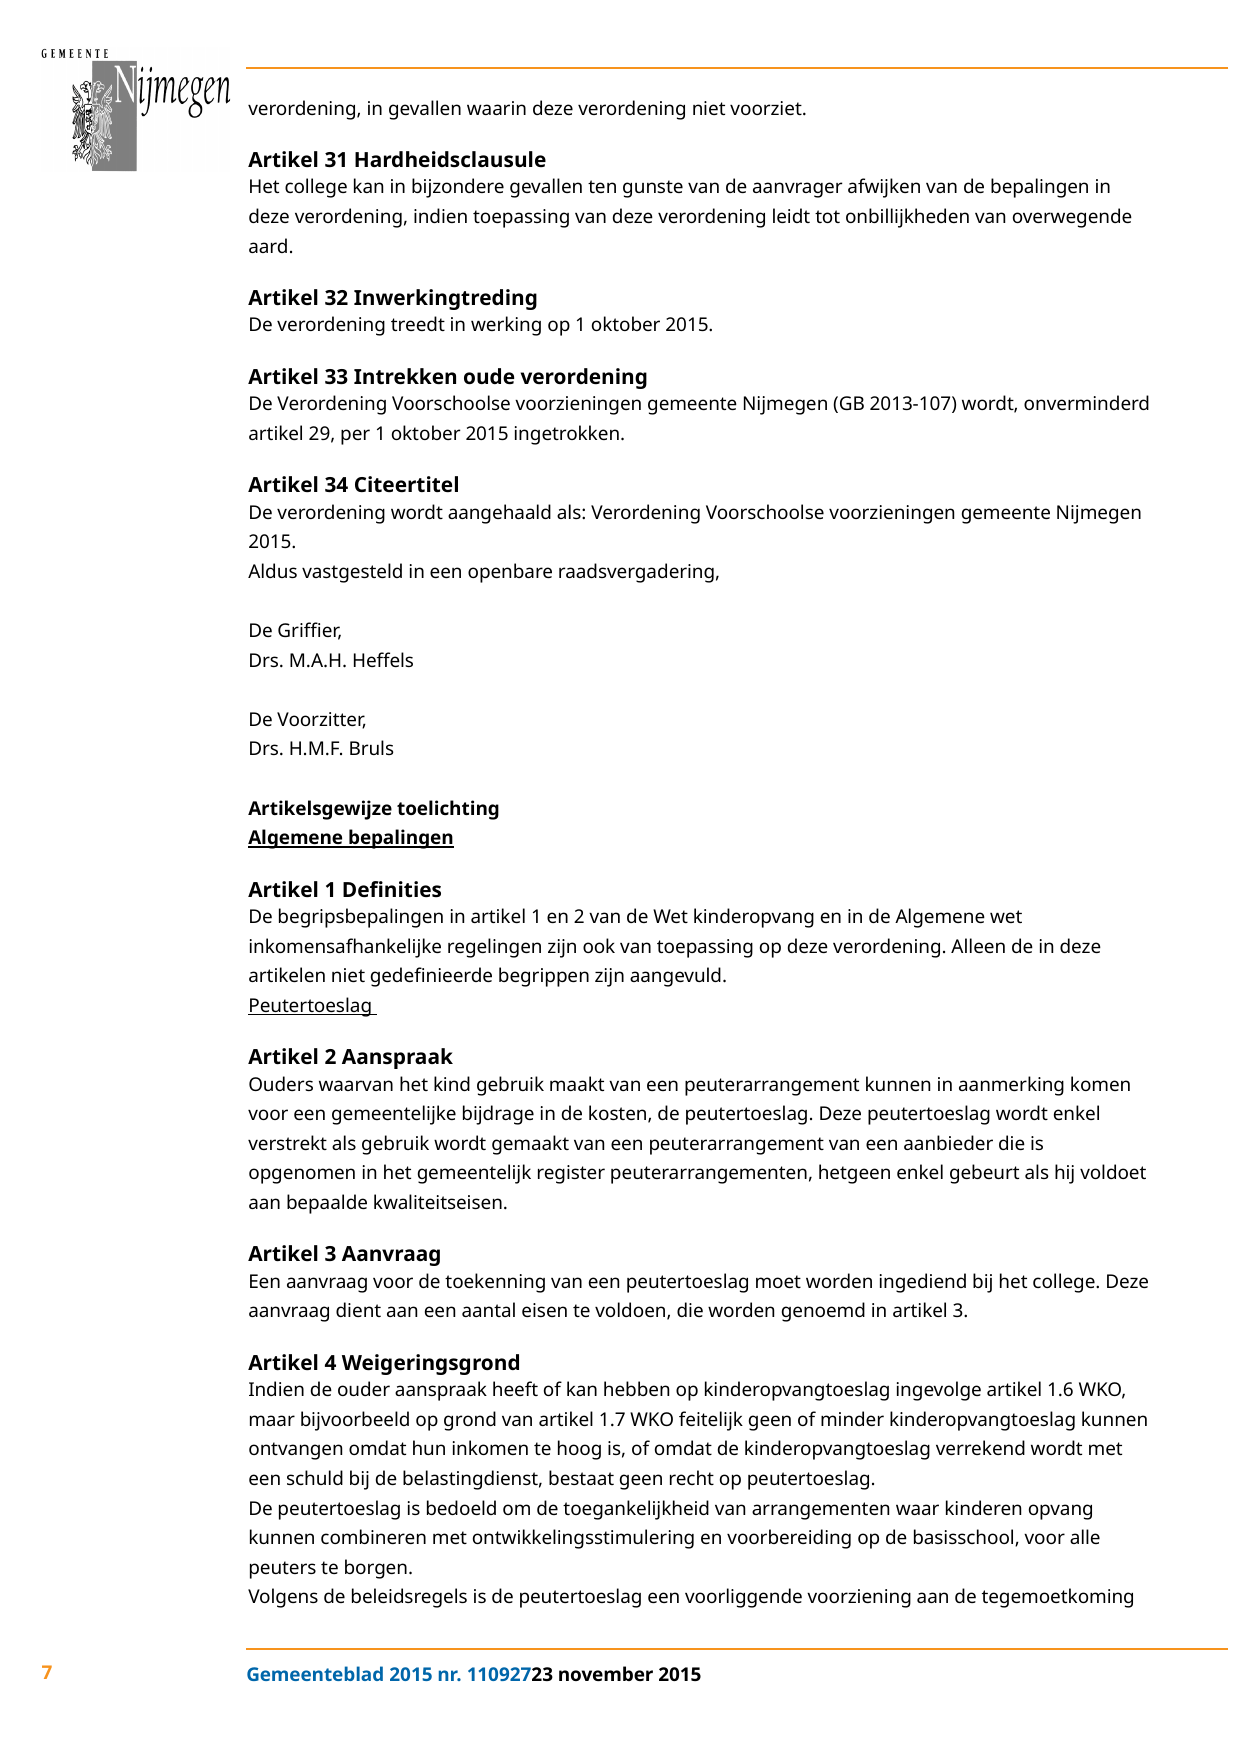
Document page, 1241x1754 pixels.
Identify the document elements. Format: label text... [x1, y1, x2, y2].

text De Griffier, [248, 617, 1152, 643]
text Artikel 1 Definities [248, 875, 1152, 903]
text Artikel 33 Intrekken oude verordening [248, 362, 1152, 391]
text Artikel 4 Weigeringsgrond [248, 1348, 1152, 1376]
text Artikel 34 Citeertitel [248, 471, 1152, 499]
picture [41, 47, 231, 172]
text Ouders waarvan het kind gebruik maakt van een peuterarrangement kunnen in aanmerking komen voor een gemeentelijke bijdrage in de kosten, de peutertoeslag. Deze peutertoeslag wordt enkel verstrekt als gebruik wordt gemaakt van een peuterarrangement van een aanbieder die is opgenomen in het gemeentelijk register peuterarrangementen, hetgeen enkel gebeurt als hij voldoet aan bepaalde kwaliteitseisen. [248, 1071, 1152, 1215]
text De Verordening Voorschoolse voorzieningen gemeente Nijmegen (GB 2013-107) wordt, onverminderd artikel 29, per 1 oktober 2015 ingetrokken. [248, 391, 1152, 446]
text De verordening wordt aangehaald als: Verordening Voorschoolse voorzieningen gemeente Nijmegen 2015. [248, 499, 1152, 554]
text Indien de ouder aanspraak heeft of kan hebben op kinderopvangtoeslag ingevolge artikel 1.6 WKO, maar bijvoorbeeld op grond van artikel 1.7 WKO feitelijk geen of minder kinderopvangtoeslag kunnen ontvangen omdat hun inkomen te hoog is, of omdat de kinderopvangtoeslag verrekend wordt met een schuld bij de belastingdienst, bestaat geen recht op peutertoeslag. [248, 1376, 1152, 1491]
text Drs. M.A.H. Heffels [248, 647, 1152, 673]
text Artikel 31 Hardheidsclausule [248, 145, 1152, 174]
text Drs. H.M.F. Bruls [248, 736, 1152, 761]
text Artikelsgewijze toelichting [248, 795, 1152, 821]
text Artikel 2 Aanspraak [248, 1042, 1152, 1071]
text Een aanvraag voor de toekenning van een peutertoeslag moet worden ingediend bij het college. Deze aanvraag dient aan een aantal eisen te voldoen, die worden genoemd in artikel 3. [248, 1268, 1152, 1323]
text Aldus vastgesteld in een openbare raadsvergadering, [248, 558, 1152, 584]
text De begripsbepalingen in artikel 1 en 2 van de Wet kinderopvang en in de Algemene wet inkomensafhankelijke regelingen zijn ook van toepassing op deze verordening. Alleen de in deze artikelen niet gedefinieerde begrippen zijn aangevuld. [248, 903, 1152, 988]
text De verordening treedt in werking op 1 oktober 2015. [248, 312, 1152, 337]
text Artikel 3 Aanvraag [248, 1239, 1152, 1268]
text Volgens de beleidsregels is de peutertoeslag een voorliggende voorziening aan de tegemoetkoming [248, 1583, 1152, 1609]
text De peutertoeslag is bedoeld om de toegankelijkheid van arrangementen waar kinderen opvang kunnen combineren met ontwikkelingsstimulering en voorbereiding op de basisschool, voor alle peuters te borgen. [248, 1495, 1152, 1580]
text De Voorzitter, [248, 706, 1152, 732]
text Artikel 32 Inwerkingtreding [248, 283, 1152, 312]
text Peutertoeslag [248, 992, 1152, 1018]
text Het college kan in bijzondere gevallen ten gunste van de aanvrager afwijken van de bepalingen in deze verordening, indien toepassing van deze verordening leidt tot onbillijkheden van overwegende aard. [248, 174, 1152, 258]
text verordening, in gevallen waarin deze verordening niet voorziet. [248, 95, 1152, 121]
text Algemene bepalingen [248, 824, 1152, 850]
